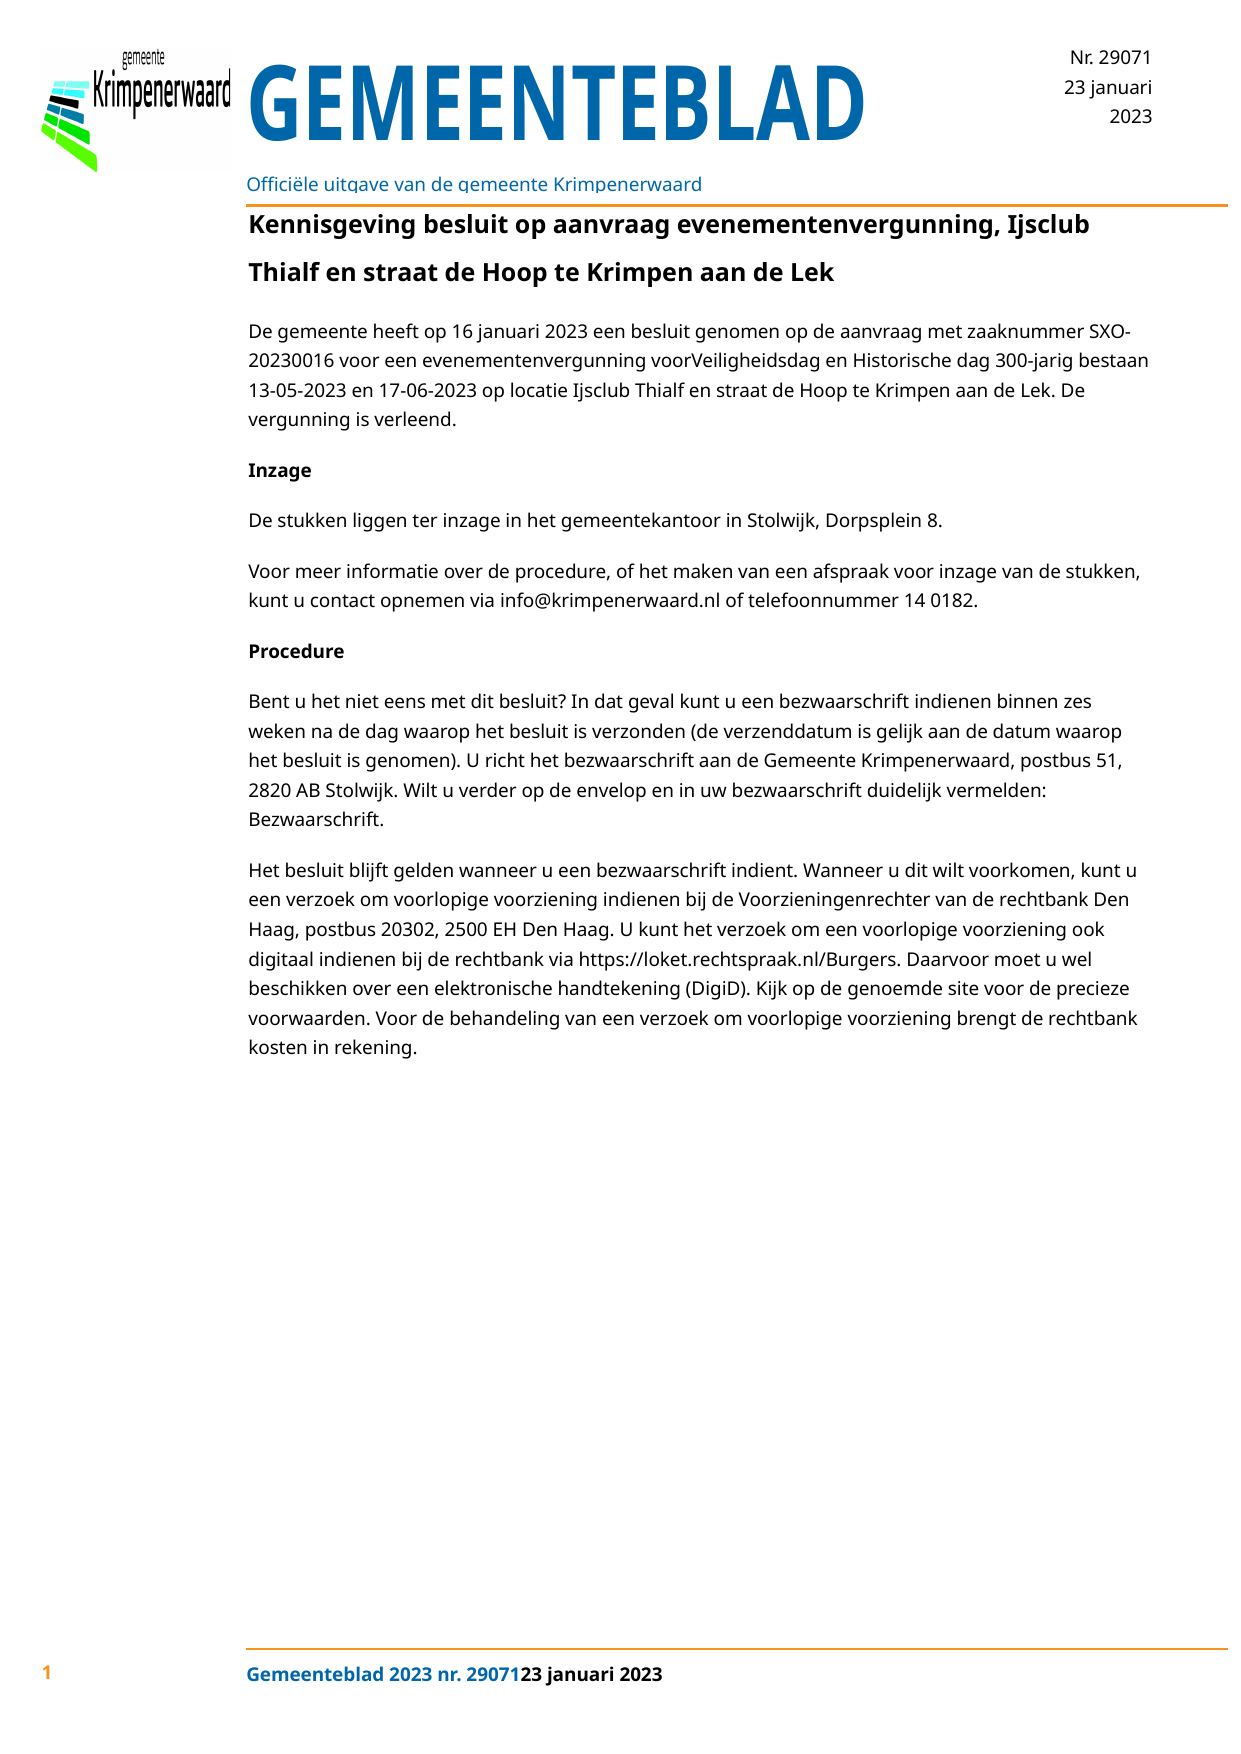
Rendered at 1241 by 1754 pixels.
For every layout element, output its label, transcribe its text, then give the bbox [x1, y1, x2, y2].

text De stukken liggen ter inzage in het gemeentekantoor in Stolwijk, Dorpsplein 8. [248, 507, 1152, 533]
text Procedure [248, 638, 1152, 664]
text Kennisgeving besluit op aanvraag evenementenvergunning, Ijsclub Thialf en straat de Hoop te Krimpen aan de Lek [248, 207, 1152, 288]
text Voor meer informatie over de procedure, of het maken van een afspraak voor inzage van de stukken, kunt u contact opnemen via info@krimpenerwaard.nl of telefoonnummer 14 0182. [248, 558, 1152, 613]
text Bent u het niet eens met dit besluit? In dat geval kunt u een bezwaarschrift indienen binnen zes weken na de dag waarop het besluit is verzonden (de verzenddatum is gelijk aan de datum waarop het besluit is genomen). U richt het bezwaarschrift aan de Gemeente Krimpenerwaard, postbus 51, 2820 AB Stolwijk. Wilt u verder op de envelop en in uw bezwaarschrift duidelijk vermelden: Bezwaarschrift. [248, 688, 1152, 832]
text Inzage [248, 457, 1152, 483]
picture [41, 47, 231, 172]
text De gemeente heeft op 16 januari 2023 een besluit genomen op de aanvraag met zaaknummer SXO-20230016 voor een evenementenvergunning voorVeiligheidsdag en Historische dag 300-jarig bestaan 13-05-2023 en 17-06-2023 op locatie Ijsclub Thialf en straat de Hoop te Krimpen aan de Lek. De vergunning is verleend. [248, 318, 1152, 432]
text Het besluit blijft gelden wanneer u een bezwaarschrift indient. Wanneer u dit wilt voorkomen, kunt u een verzoek om voorlopige voorziening indienen bij de Voorzieningenrechter van de rechtbank Den Haag, postbus 20302, 2500 EH Den Haag. U kunt het verzoek om een voorlopige voorziening ook digitaal indienen bij de rechtbank via https://loket.rechtspraak.nl/Burgers. Daarvoor moet u wel beschikken over een elektronische handtekening (DigiD). Kijk op de genoemde site voor de precieze voorwaarden. Voor de behandeling van een verzoek om voorlopige voorziening brengt de rechtbank kosten in rekening. [248, 857, 1152, 1060]
